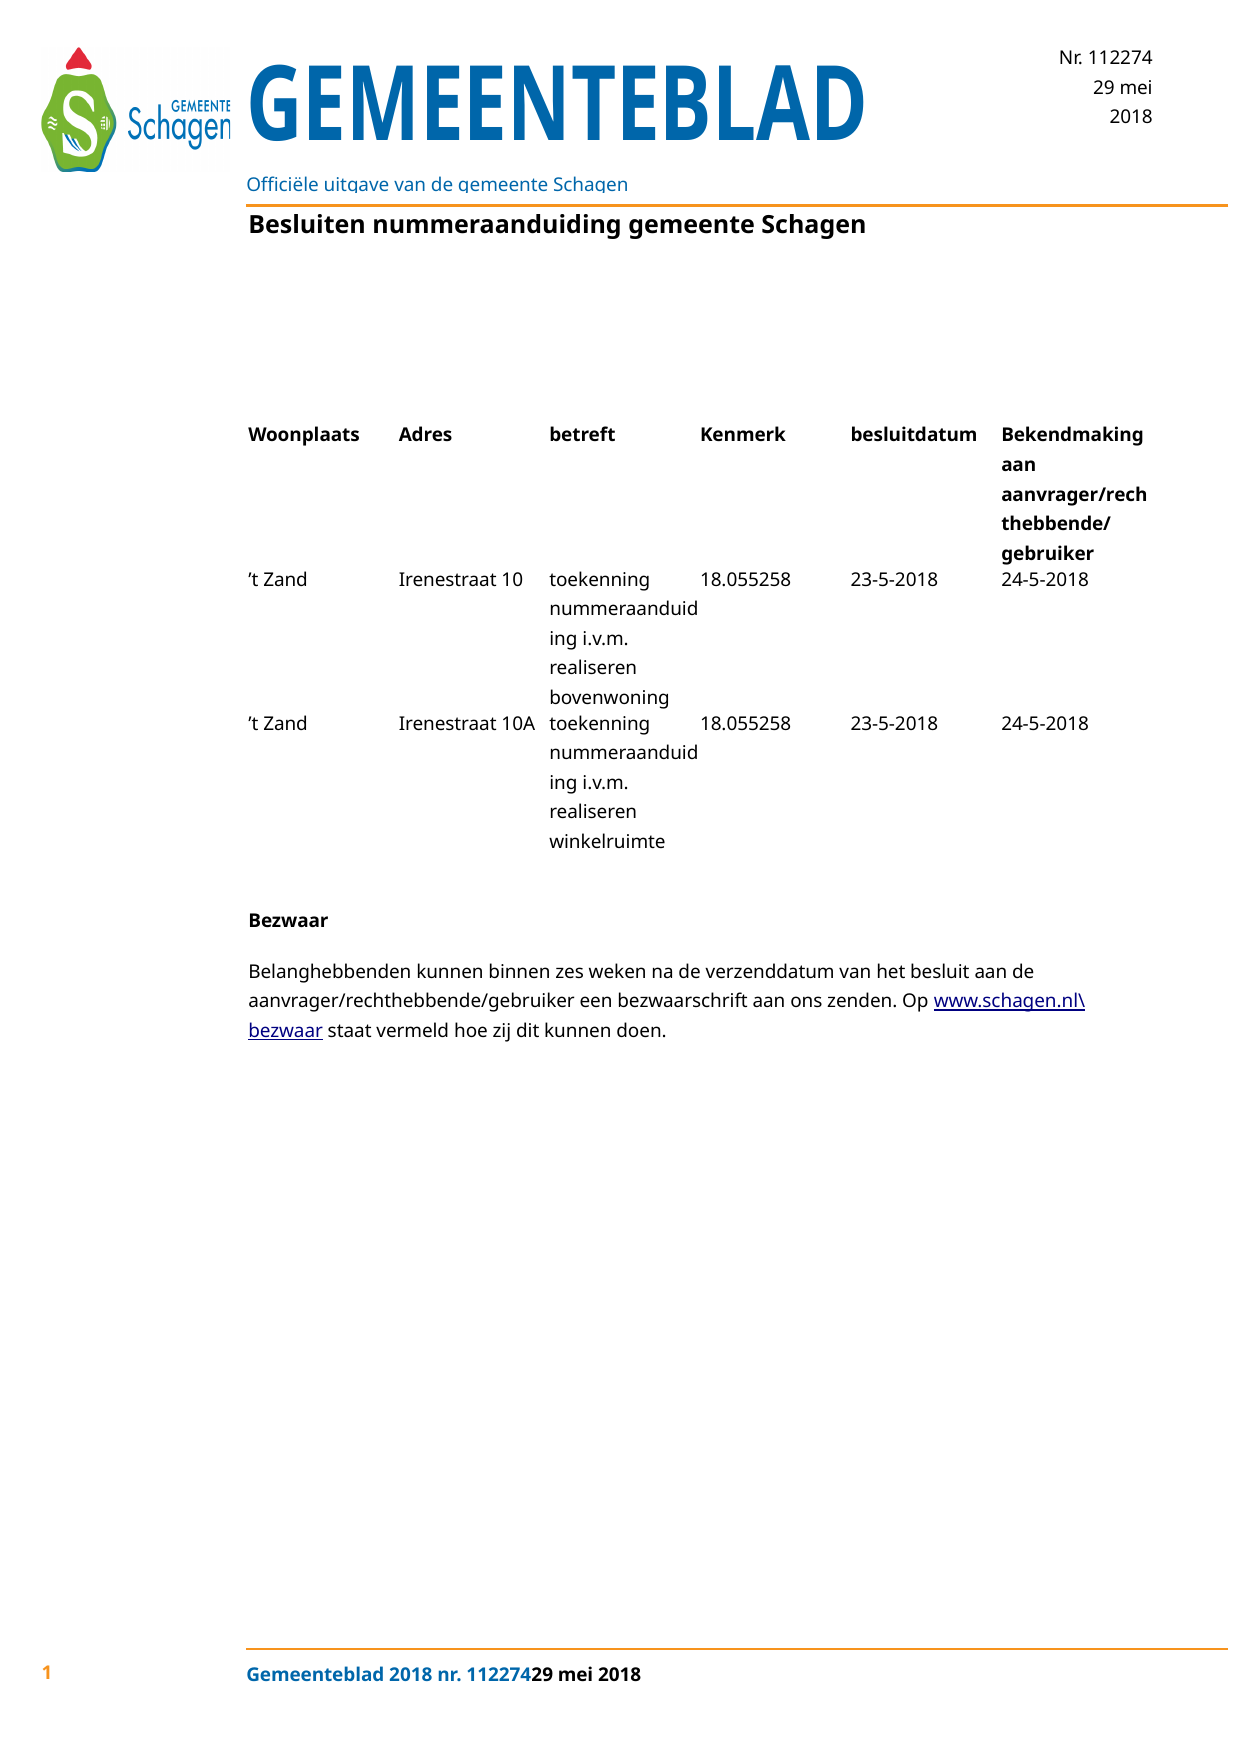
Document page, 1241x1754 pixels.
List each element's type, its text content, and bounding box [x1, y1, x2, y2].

text Besluiten nummeraanduiding gemeente Schagen [248, 207, 1152, 241]
text Belanghebbenden kunnen binnen zes weken na de verzenddatum van het besluit aan de aanvrager/rechthebbende/gebruiker een bezwaarschrift aan ons zenden. Op www.schagen.nl\bezwaar staat vermeld hoe zij dit kunnen doen. [248, 958, 1152, 1043]
picture [41, 47, 231, 172]
table_cell Irenestraat 10 [399, 566, 549, 710]
table_cell 24-5-2018 [1001, 566, 1152, 710]
table_cell 18.055258 [700, 710, 850, 854]
table_header besluitdatum [850, 422, 1001, 566]
table_header betreft [549, 422, 700, 566]
table_cell 23-5-2018 [850, 710, 1001, 854]
table_cell 23-5-2018 [850, 566, 1001, 710]
text Bezwaar [248, 907, 1152, 933]
table_cell 24-5-2018 [1001, 710, 1152, 854]
table_cell toekenning nummeraanduiding i.v.m. realiseren bovenwoning [549, 566, 700, 710]
table_header Adres [399, 422, 549, 566]
table_cell ’t Zand [248, 566, 398, 710]
table_cell ’t Zand [248, 710, 398, 854]
table_header Kenmerk [700, 422, 850, 566]
table_cell Irenestraat 10A [399, 710, 549, 854]
table_cell toekenning nummeraanduiding i.v.m. realiseren winkelruimte [549, 710, 700, 854]
table_cell 18.055258 [700, 566, 850, 710]
table_header Bekendmaking aan aanvrager/rechthebbende/ gebruiker [1001, 422, 1152, 566]
table_header Woonplaats [248, 422, 398, 566]
